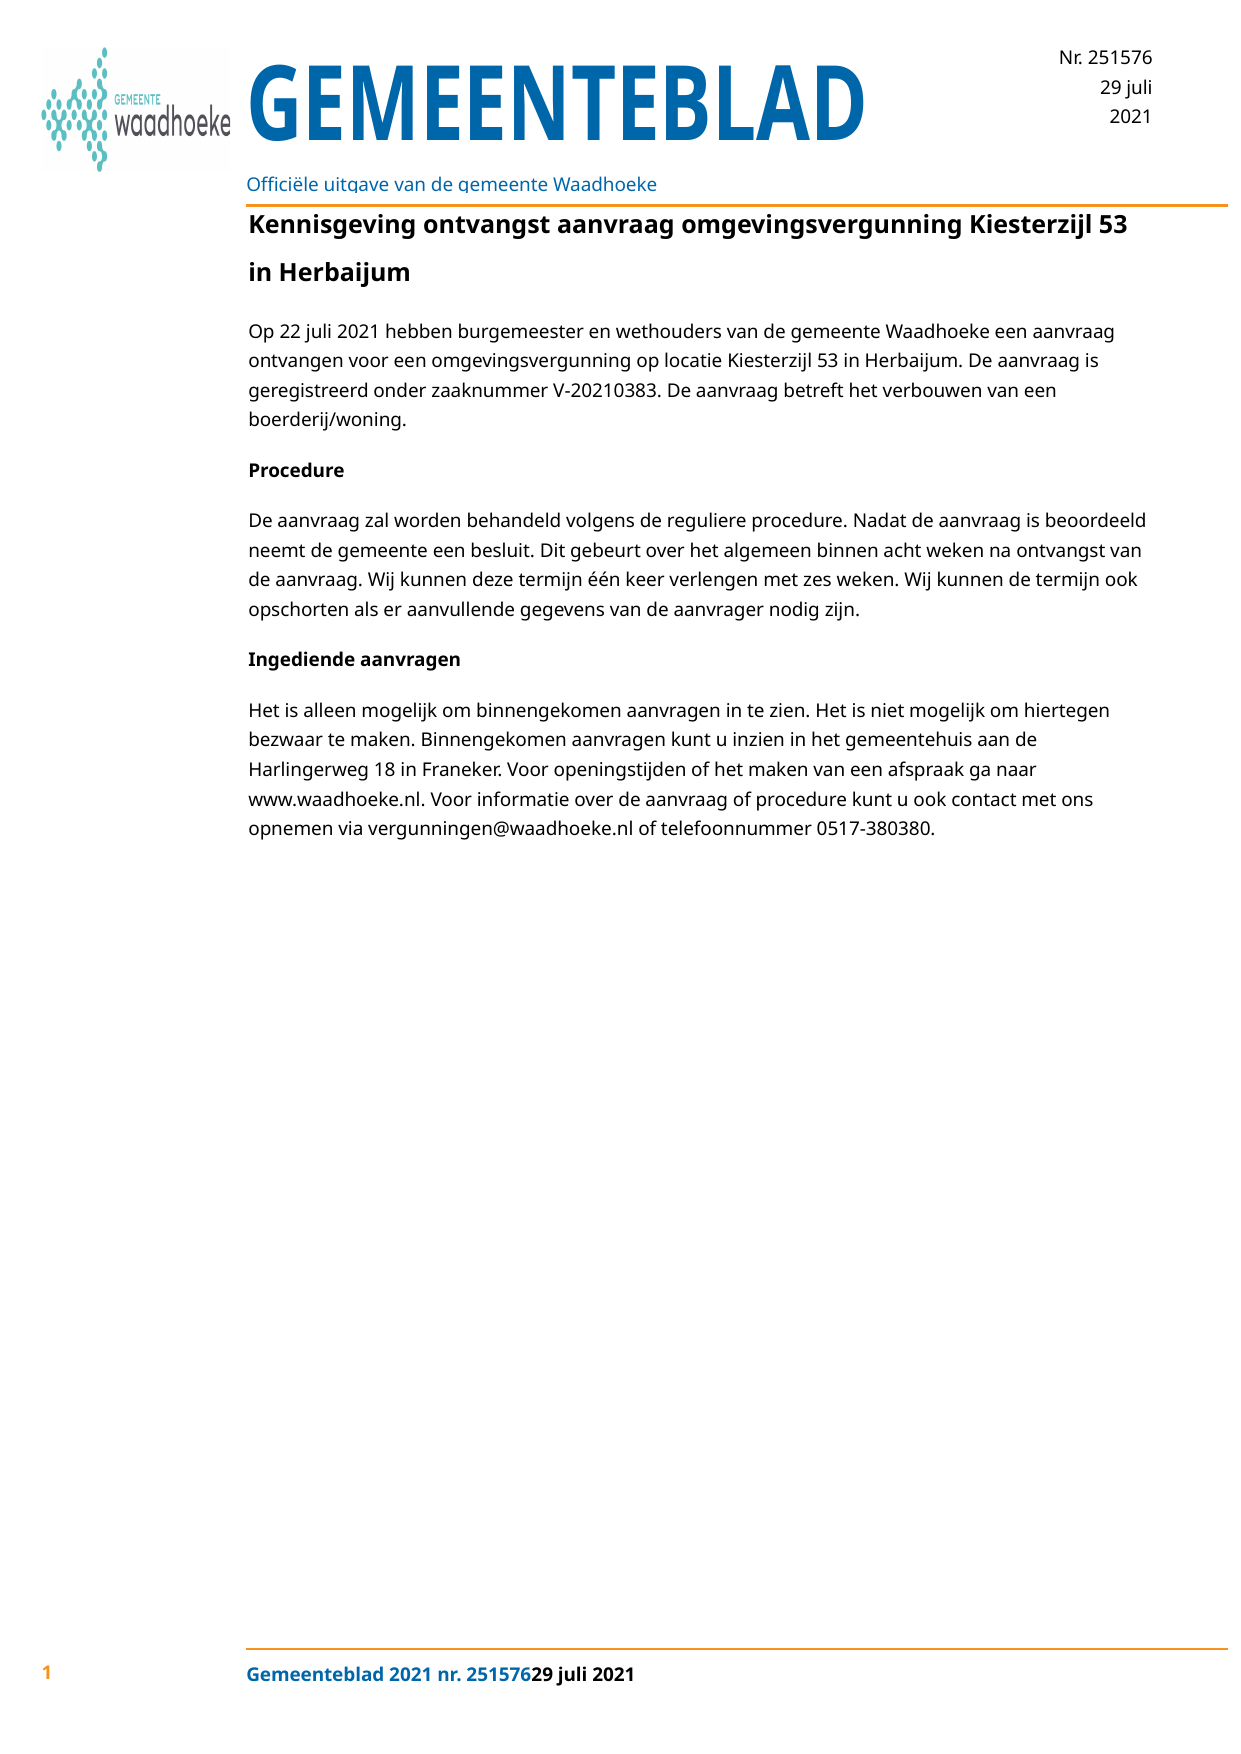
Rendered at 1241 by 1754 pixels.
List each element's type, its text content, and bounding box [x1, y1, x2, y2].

text Op 22 juli 2021 hebben burgemeester en wethouders van de gemeente Waadhoeke een aanvraag ontvangen voor een omgevingsvergunning op locatie Kiesterzijl 53 in Herbaijum. De aanvraag is geregistreerd onder zaaknummer V-20210383. De aanvraag betreft het verbouwen van een boerderij/woning. [248, 318, 1152, 432]
text De aanvraag zal worden behandeld volgens de reguliere procedure. Nadat de aanvraag is beoordeeld neemt de gemeente een besluit. Dit gebeurt over het algemeen binnen acht weken na ontvangst van de aanvraag. Wij kunnen deze termijn één keer verlengen met zes weken. Wij kunnen de termijn ook opschorten als er aanvullende gegevens van de aanvrager nodig zijn. [248, 507, 1152, 622]
picture [41, 47, 231, 172]
text Kennisgeving ontvangst aanvraag omgevingsvergunning Kiesterzijl 53 in Herbaijum [248, 207, 1152, 288]
text Ingediende aanvragen [248, 647, 1152, 672]
text Procedure [248, 457, 1152, 483]
text Het is alleen mogelijk om binnengekomen aanvragen in te zien. Het is niet mogelijk om hiertegen bezwaar te maken. Binnengekomen aanvragen kunt u inzien in het gemeentehuis aan de Harlingerweg 18 in Franeker. Voor openingstijden of het maken van een afspraak ga naar www.waadhoeke.nl. Voor informatie over de aanvraag of procedure kunt u ook contact met ons opnemen via vergunningen@waadhoeke.nl of telefoonnummer 0517-380380. [248, 697, 1152, 841]
